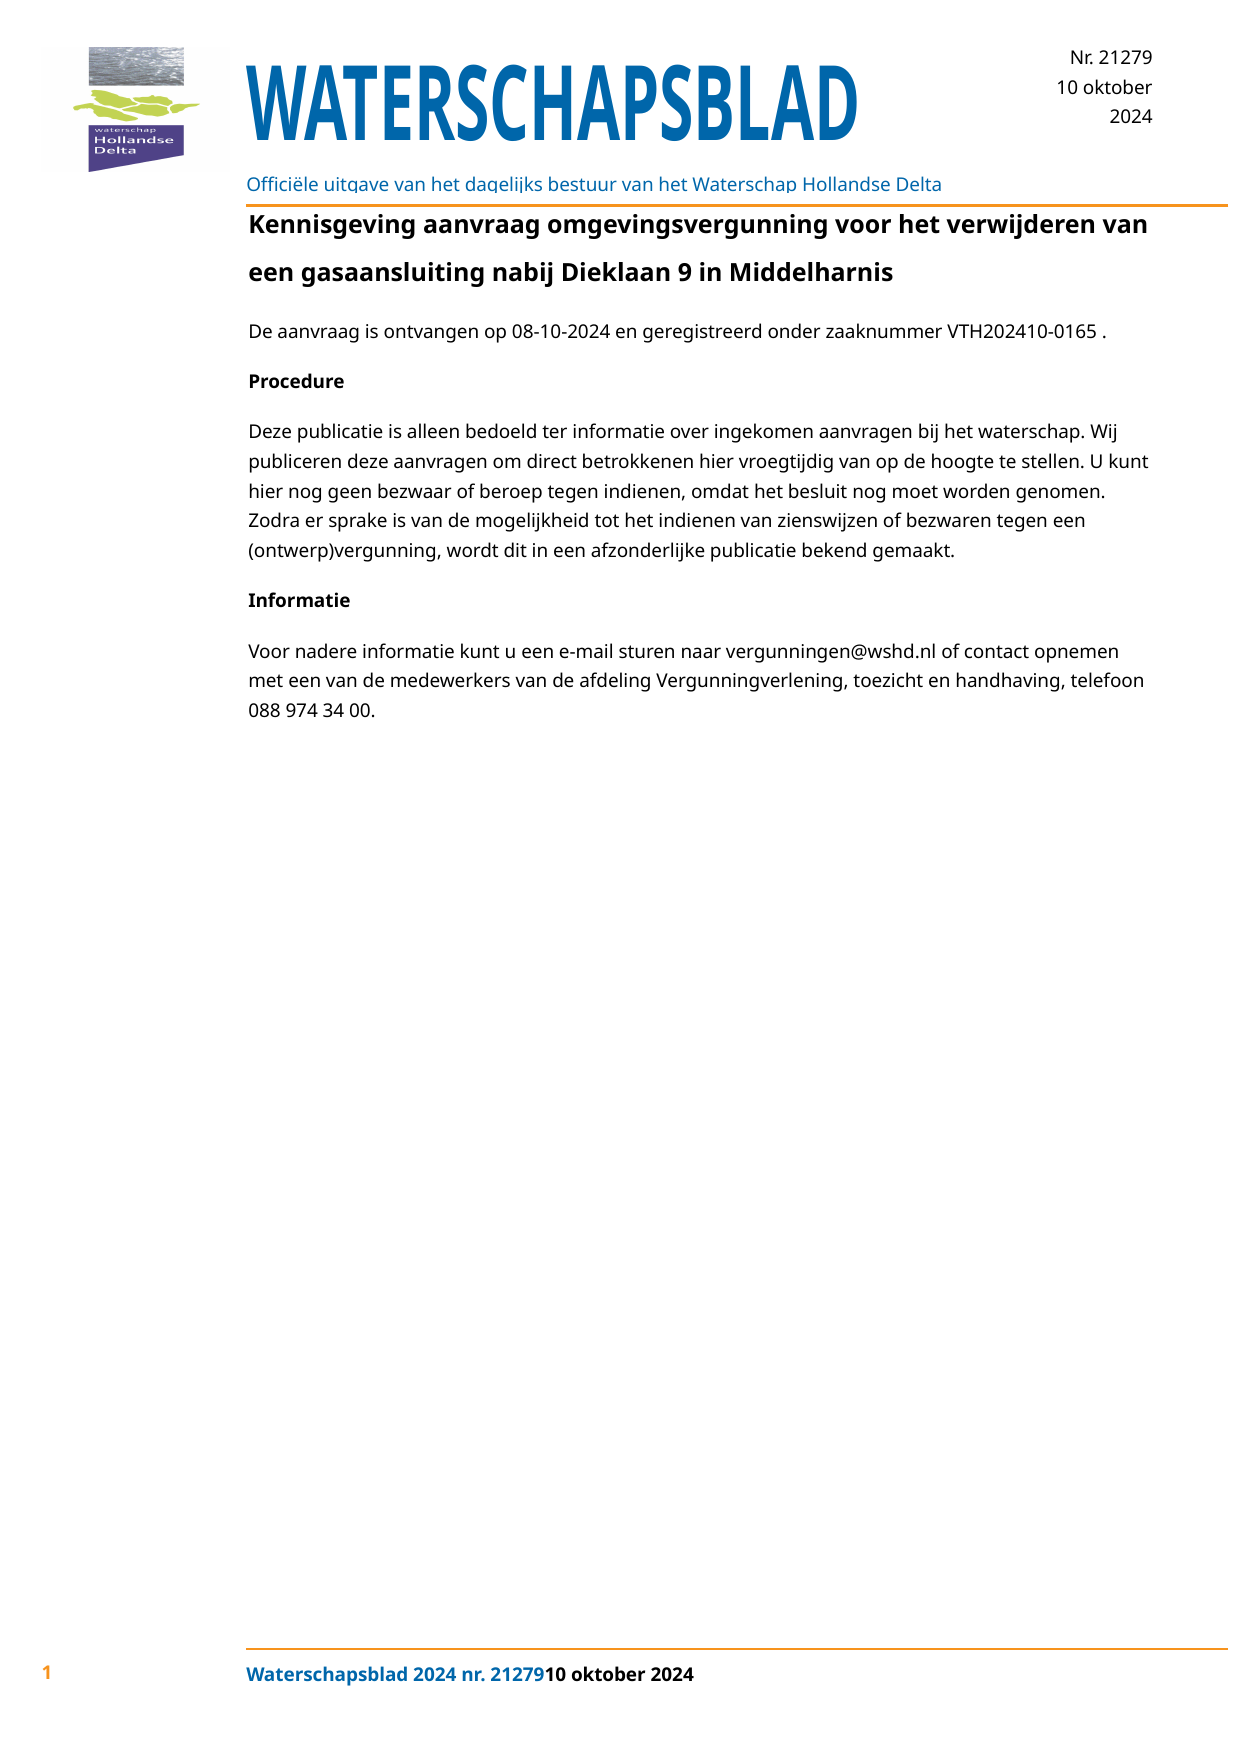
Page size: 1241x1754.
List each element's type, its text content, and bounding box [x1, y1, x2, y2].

text De aanvraag is ontvangen op 08-10-2024 en geregistreerd onder zaaknummer VTH202410-0165 . [248, 318, 1152, 344]
text Procedure [248, 368, 1152, 394]
picture [41, 47, 231, 172]
text Kennisgeving aanvraag omgevingsvergunning voor het verwijderen van een gasaansluiting nabij Dieklaan 9 in Middelharnis [248, 207, 1152, 288]
text Deze publicatie is alleen bedoeld ter informatie over ingekomen aanvragen bij het waterschap. Wij publiceren deze aanvragen om direct betrokkenen hier vroegtijdig van op de hoogte te stellen. U kunt hier nog geen bezwaar of beroep tegen indienen, omdat het besluit nog moet worden genomen. Zodra er sprake is van de mogelijkheid tot het indienen van zienswijzen of bezwaren tegen een (ontwerp)vergunning, wordt dit in een afzonderlijke publicatie bekend gemaakt. [248, 419, 1152, 563]
text Voor nadere informatie kunt u een e-mail sturen naar vergunningen@wshd.nl of contact opnemen met een van de medewerkers van de afdeling Vergunningverlening, toezicht en handhaving, telefoon 088 974 34 00. [248, 638, 1152, 723]
text Informatie [248, 587, 1152, 613]
